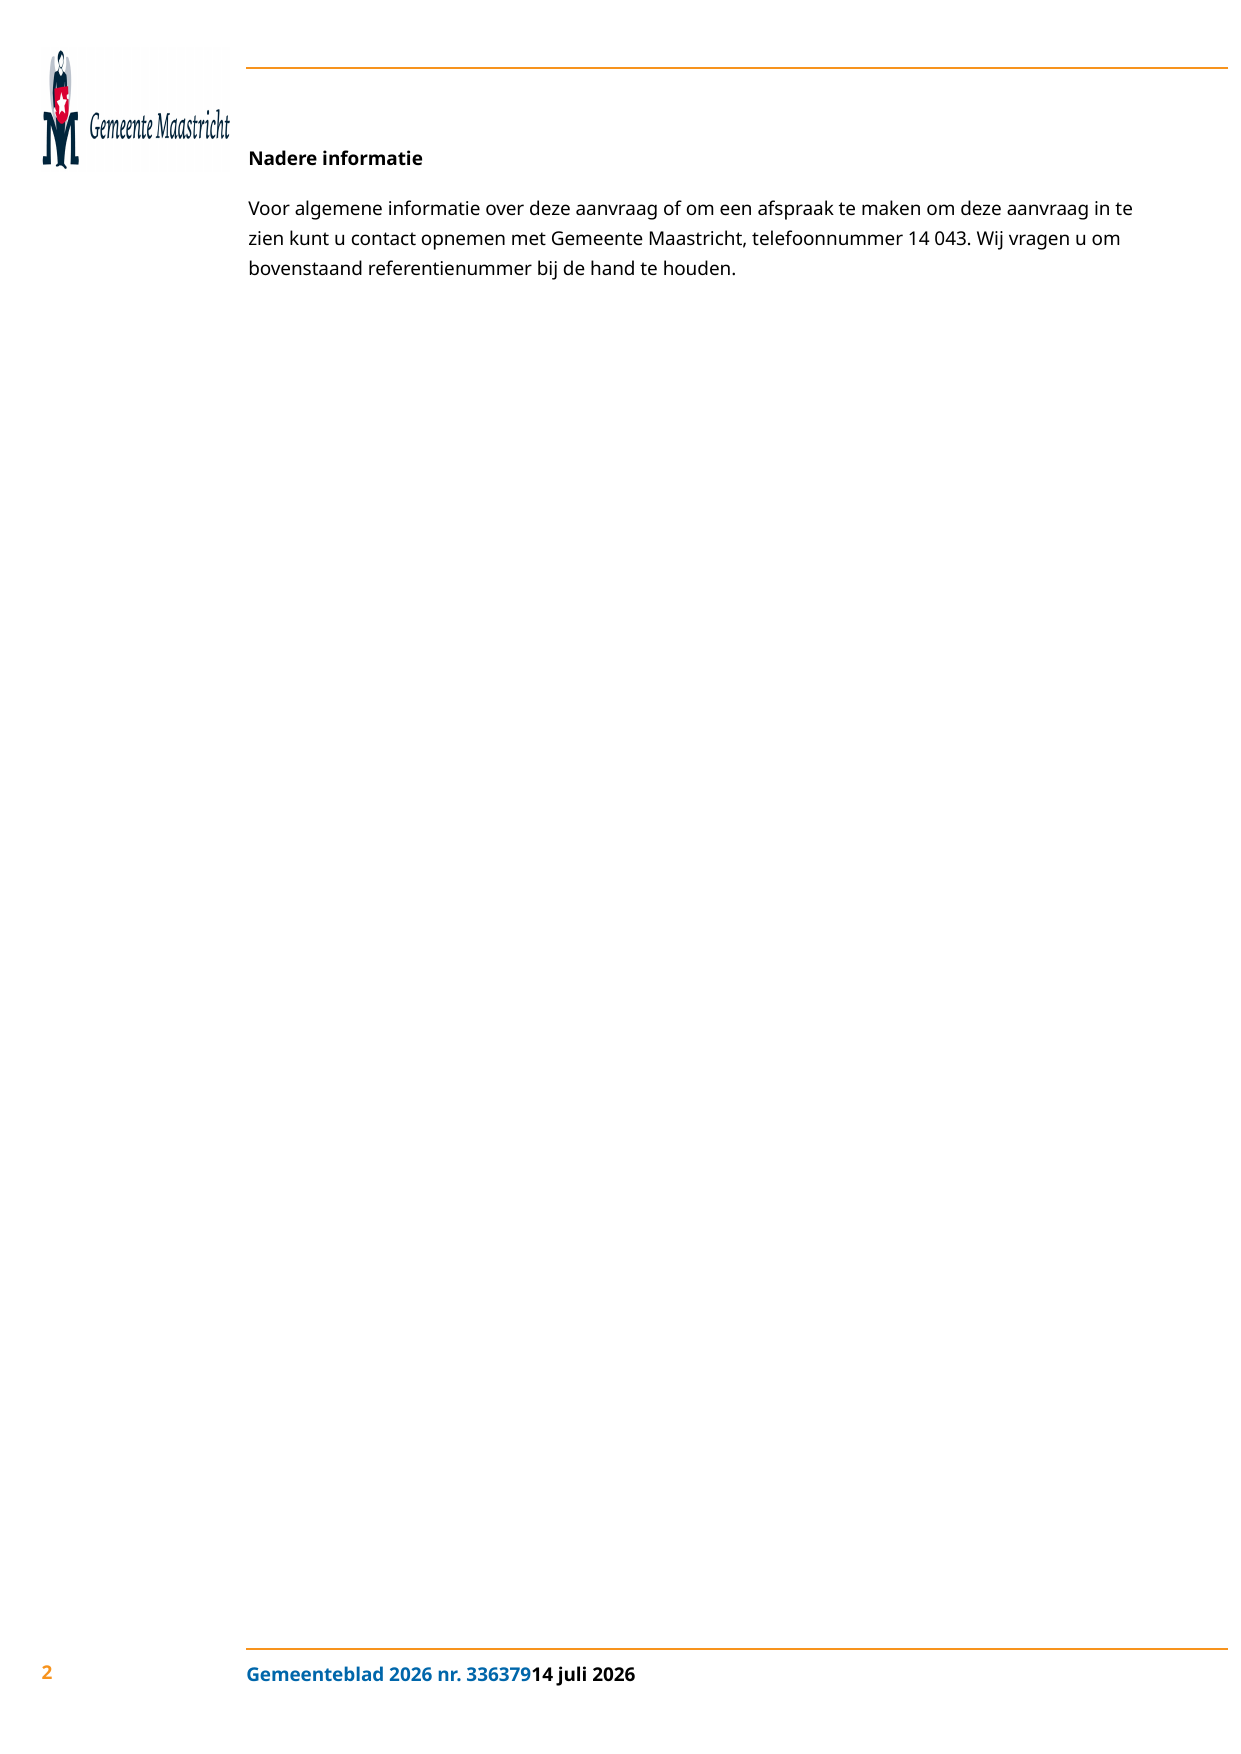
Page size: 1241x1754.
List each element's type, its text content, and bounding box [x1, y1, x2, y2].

picture [41, 47, 231, 172]
text Voor algemene informatie over deze aanvraag of om een afspraak te maken om deze aanvraag in te zien kunt u contact opnemen met Gemeente Maastricht, telefoonnummer 14 043. Wij vragen u om bovenstaand referentienummer bij de hand te houden. [248, 196, 1152, 281]
text Nadere informatie [248, 145, 1152, 171]
